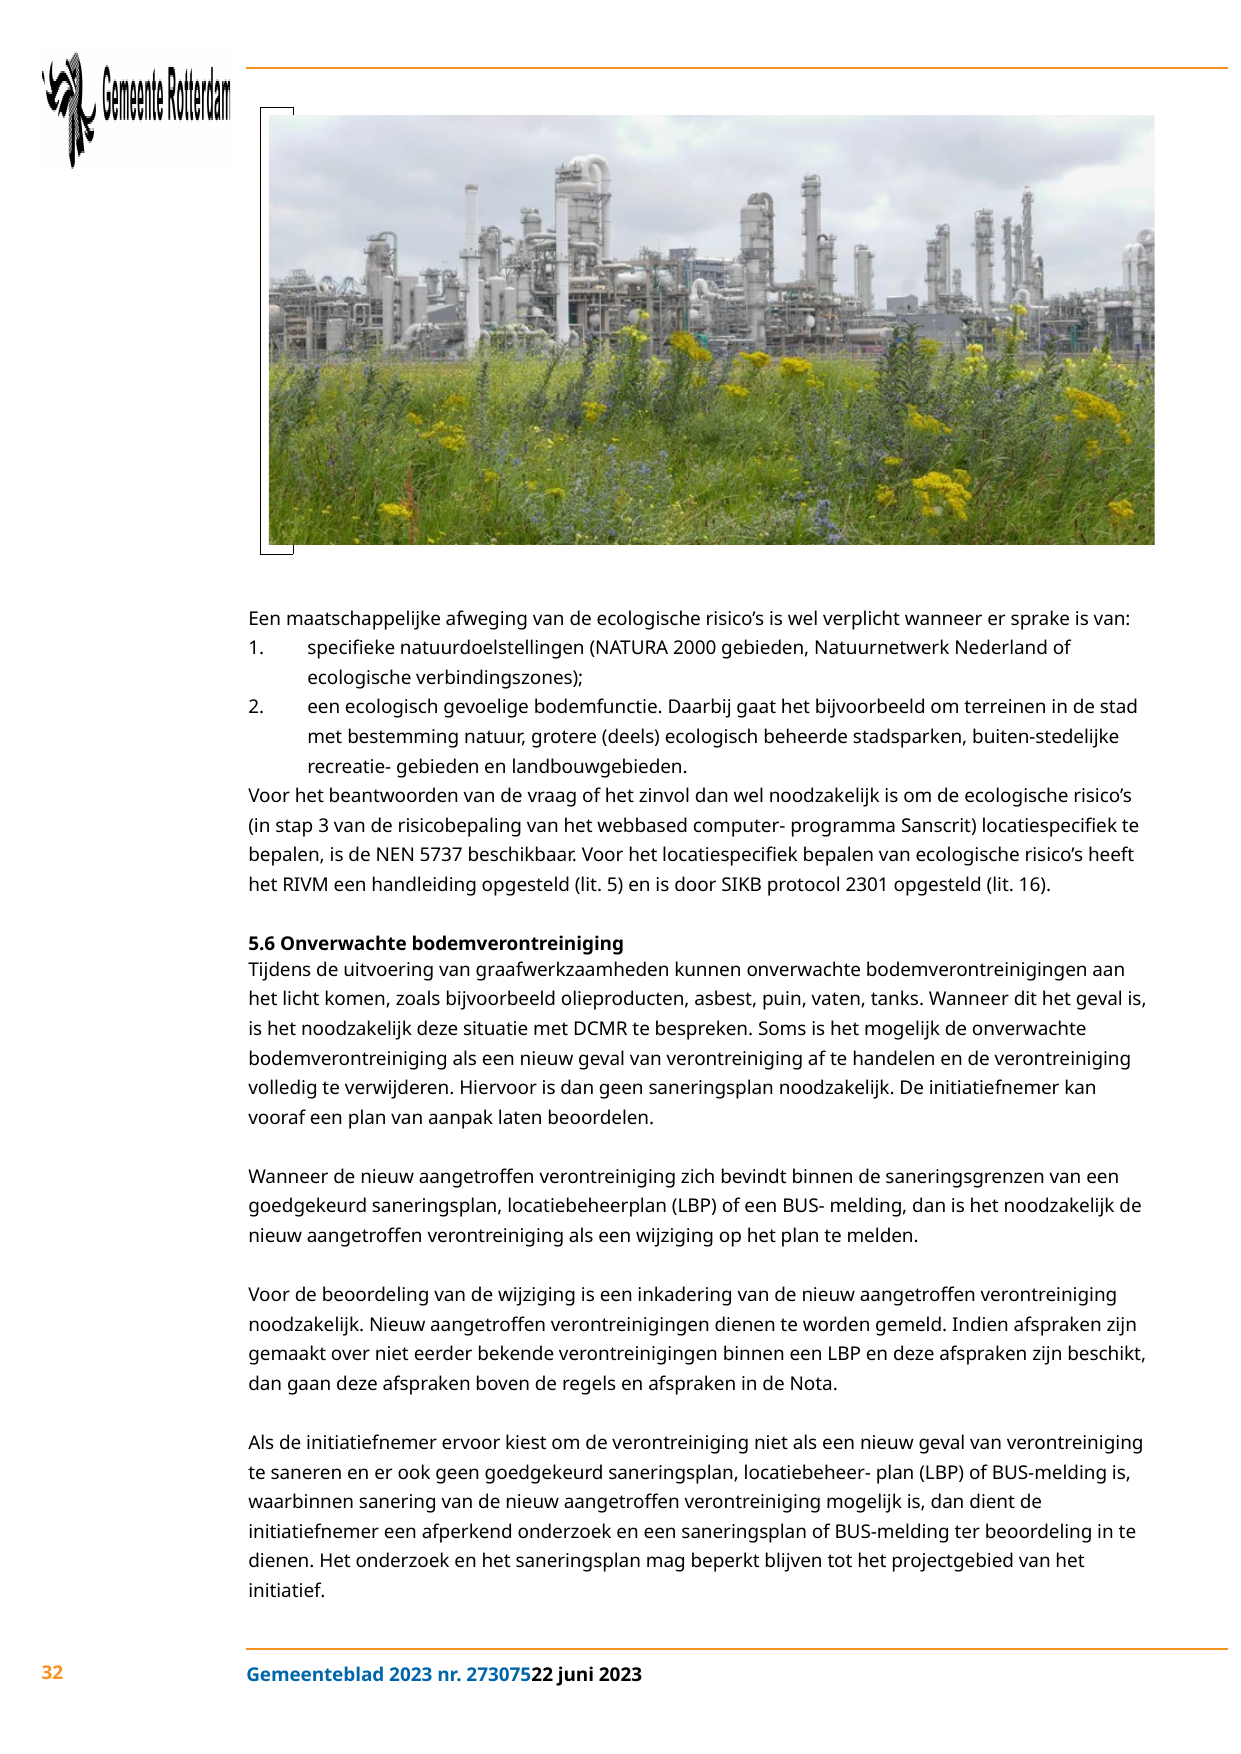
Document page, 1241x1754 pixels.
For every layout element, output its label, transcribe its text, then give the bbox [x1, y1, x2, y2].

picture [268, 115, 1155, 545]
text Wanneer de nieuw aangetroffen verontreiniging zich bevindt binnen de saneringsgrenzen van een goedgekeurd saneringsplan, locatiebeheerplan (LBP) of een BUS- melding, dan is het noodzakelijk de nieuw aangetroffen verontreiniging als een wijziging op het plan te melden. [248, 1163, 1152, 1248]
list specifieke natuurdoelstellingen (NATURA 2000 gebieden, Natuurnetwerk Nederland of ecologische verbindingszones); [248, 634, 1152, 690]
text Voor de beoordeling van de wijziging is een inkadering van de nieuw aangetroffen verontreiniging noodzakelijk. Nieuw aangetroffen verontreinigingen dienen te worden gemeld. Indien afspraken zijn gemaakt over niet eerder bekende verontreinigingen binnen een LBP en deze afspraken zijn beschikt, dan gaan deze afspraken boven de regels en afspraken in de Nota. [248, 1281, 1152, 1396]
text Als de initiatiefnemer ervoor kiest om de verontreiniging niet als een nieuw geval van verontreiniging te saneren en er ook geen goedgekeurd saneringsplan, locatiebeheer- plan (LBP) of BUS-melding is, waarbinnen sanering van de nieuw aangetroffen verontreiniging mogelijk is, dan dient de initiatiefnemer een afperkend onderzoek en een saneringsplan of BUS-melding ter beoordeling in te dienen. Het onderzoek en het saneringsplan mag beperkt blijven tot het projectgebied van het initiatief. [248, 1429, 1152, 1603]
picture [41, 47, 231, 172]
text Een maatschappelijke afweging van de ecologische risico’s is wel verplicht wanneer er sprake is van: [248, 605, 1152, 631]
text Tijdens de uitvoering van graafwerkzaamheden kunnen onverwachte bodemverontreinigingen aan het licht komen, zoals bijvoorbeeld olieproducten, asbest, puin, vaten, tanks. Wanneer dit het geval is, is het noodzakelijk deze situatie met DCMR te bespreken. Soms is het mogelijk de onverwachte bodemverontreiniging als een nieuw geval van verontreiniging af te handelen en de verontreiniging volledig te verwijderen. Hiervoor is dan geen saneringsplan noodzakelijk. De initiatiefnemer kan vooraf een plan van aanpak laten beoordelen. [248, 956, 1152, 1130]
list een ecologisch gevoelige bodemfunctie. Daarbij gaat het bijvoorbeeld om terreinen in de stad met bestemming natuur, grotere (deels) ecologisch beheerde stadsparken, buiten-stedelijke recreatie- gebieden en landbouwgebieden. [248, 694, 1152, 778]
text Voor het beantwoorden van de vraag of het zinvol dan wel noodzakelijk is om de ecologische risico’s (in stap 3 van de risicobepaling van het webbased computer- programma Sanscrit) locatiespecifiek te bepalen, is de NEN 5737 beschikbaar. Voor het locatiespecifiek bepalen van ecologische risico’s heeft het RIVM een handleiding opgesteld (lit. 5) en is door SIKB protocol 2301 opgesteld (lit. 16). [248, 782, 1152, 897]
text 5.6 Onverwachte bodemverontreiniging [248, 930, 1152, 956]
